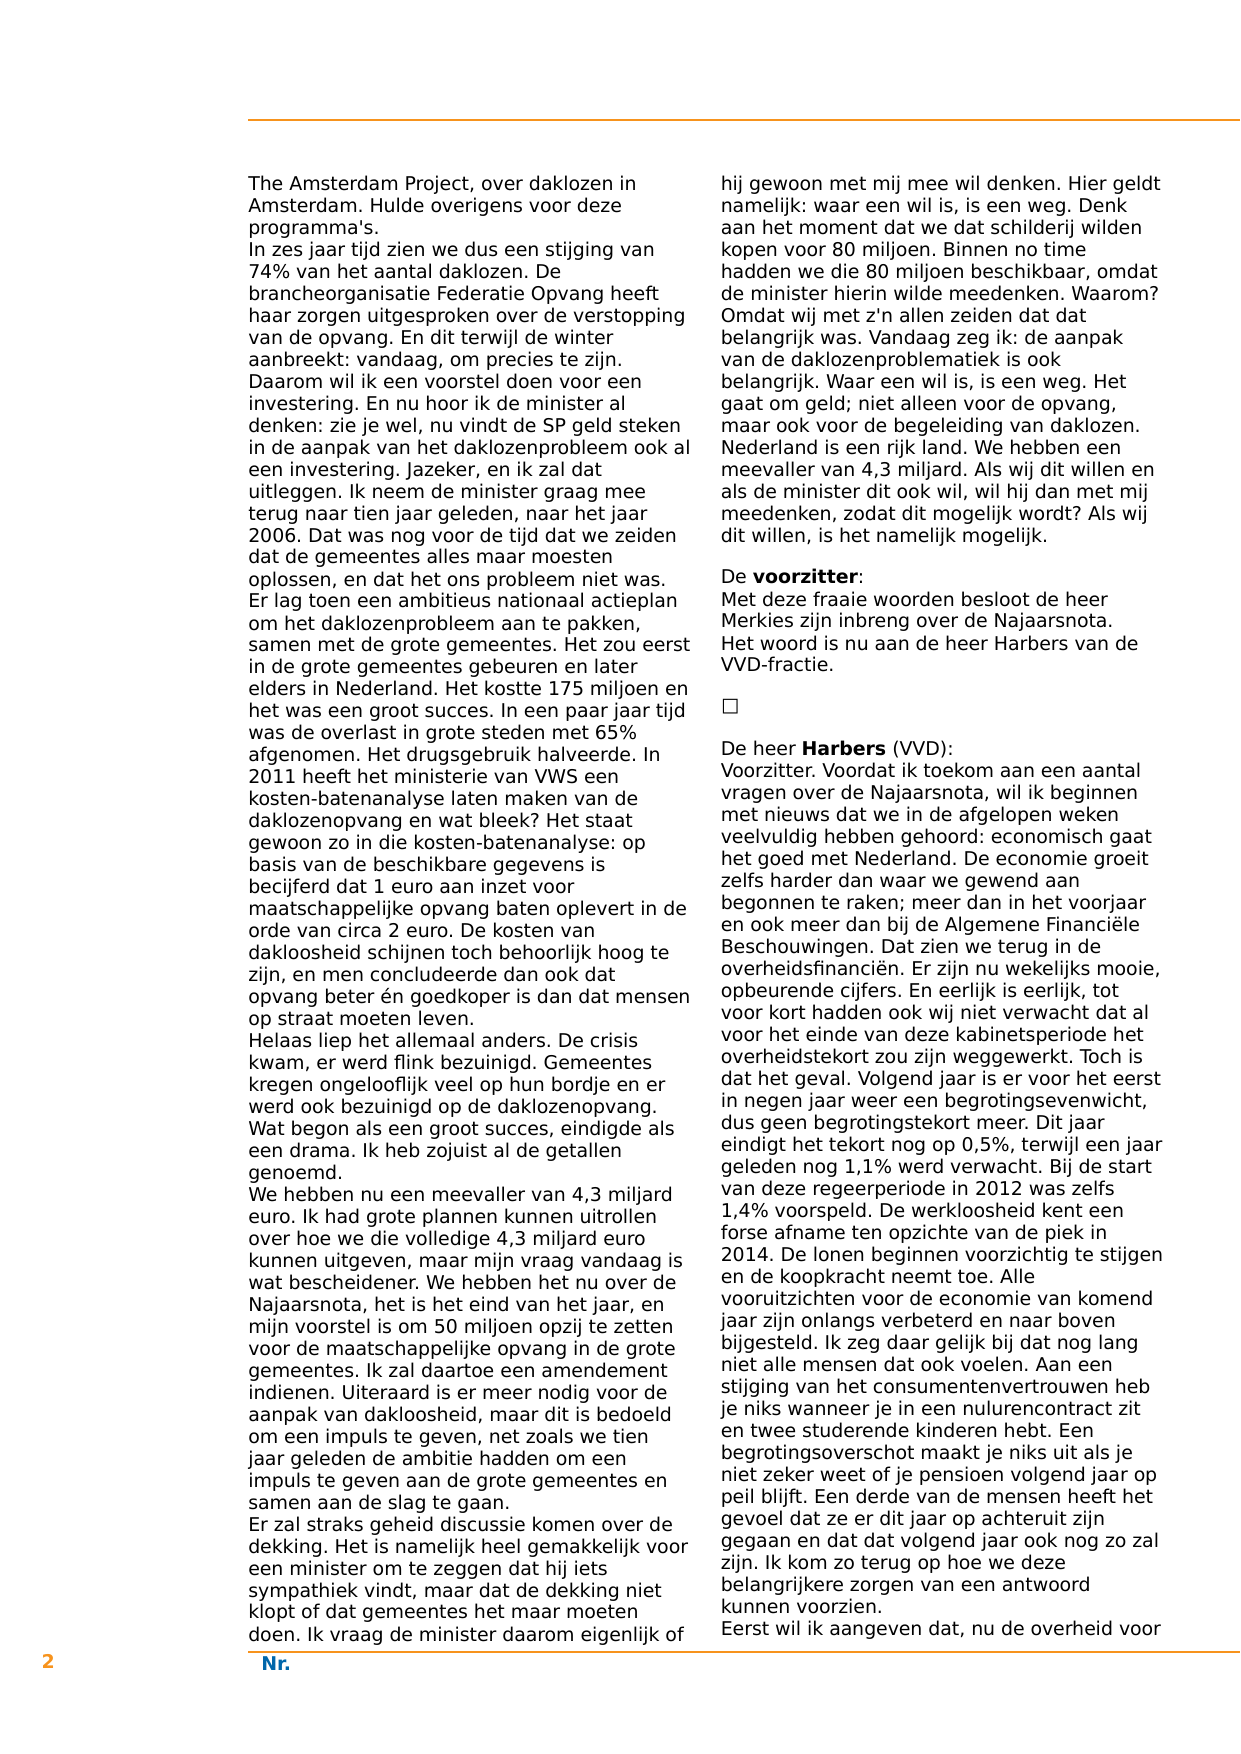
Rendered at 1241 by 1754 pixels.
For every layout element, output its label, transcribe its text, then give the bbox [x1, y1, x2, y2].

text hij gewoon met mij mee wil denken. Hier geldt namelijk: waar een wil is, is een weg. Denk aan het moment dat we dat schilderij wilden kopen voor 80 miljoen. Binnen no time hadden we die 80 miljoen beschikbaar, omdat de minister hierin wilde meedenken. Waarom? Omdat wij met z'n allen zeiden dat dat belangrijk was. Vandaag zeg ik: de aanpak van de daklozenproblematiek is ook belangrijk. Waar een wil is, is een weg. Het gaat om geld; niet alleen voor de opvang, maar ook voor de begeleiding van daklozen. Nederland is een rijk land. We hebben een meevaller van 4,3 miljard. Als wij dit willen en als de minister dit ook wil, wil hij dan met mij meedenken, zodat dit mogelijk wordt? Als wij dit willen, is het namelijk mogelijk. [721, 173, 1163, 546]
text De heer Harbers (VVD): [721, 738, 1163, 760]
text Helaas liep het allemaal anders. De crisis kwam, er werd flink bezuinigd. Gemeentes kregen ongelooflijk veel op hun bordje en er werd ook bezuinigd op de daklozenopvang. Wat begon als een groot succes, eindigde als een drama. Ik heb zojuist al de getallen genoemd. [248, 1030, 691, 1184]
text Het woord is nu aan de heer Harbers van de VVD-fractie. [721, 632, 1163, 676]
text Voorzitter. Voordat ik toekom aan een aantal vragen over de Najaarsnota, wil ik beginnen met nieuws dat we in de afgelopen weken veelvuldig hebben gehoord: economisch gaat het goed met Nederland. De economie groeit zelfs harder dan waar we gewend aan begonnen te raken; meer dan in het voorjaar en ook meer dan bij de Algemene Financiële Beschouwingen. Dat zien we terug in de overheidsfinanciën. Er zijn nu wekelijks mooie, opbeurende cijfers. En eerlijk is eerlijk, tot voor kort hadden ook wij niet verwacht dat al voor het einde van deze kabinetsperiode het overheidstekort zou zijn weggewerkt. Toch is dat het geval. Volgend jaar is er voor het eerst in negen jaar weer een begrotingsevenwicht, dus geen begrotingstekort meer. Dit jaar eindigt het tekort nog op 0,5%, terwijl een jaar geleden nog 1,1% werd verwacht. Bij de start van deze regeerperiode in 2012 was zelfs 1,4% voorspeld. De werkloosheid kent een forse afname ten opzichte van de piek in 2014. De lonen beginnen voorzichtig te stijgen en de koopkracht neemt toe. Alle vooruitzichten voor de economie van komend jaar zijn onlangs verbeterd en naar boven bijgesteld. Ik zeg daar gelijk bij dat nog lang niet alle mensen dat ook voelen. Aan een stijging van het consumentenvertrouwen heb je niks wanneer je in een nulurencontract zit en twee studerende kinderen hebt. Een begrotingsoverschot maakt je niks uit als je niet zeker weet of je pensioen volgend jaar op peil blijft. Een derde van de mensen heeft het gevoel dat ze er dit jaar op achteruit zijn gegaan en dat dat volgend jaar ook nog zo zal zijn. Ik kom zo terug op hoe we deze belangrijkere zorgen van een antwoord kunnen voorzien. [721, 760, 1163, 1617]
text We hebben nu een meevaller van 4,3 miljard euro. Ik had grote plannen kunnen uitrollen over hoe we die volledige 4,3 miljard euro kunnen uitgeven, maar mijn vraag vandaag is wat bescheidener. We hebben het nu over de Najaarsnota, het is het eind van het jaar, en mijn voorstel is om 50 miljoen opzij te zetten voor de maatschappelijke opvang in de grote gemeentes. Ik zal daartoe een amendement indienen. Uiteraard is er meer nodig voor de aanpak van dakloosheid, maar dit is bedoeld om een impuls te geven, net zoals we tien jaar geleden de ambitie hadden om een impuls te geven aan de grote gemeentes en samen aan de slag te gaan. [248, 1184, 691, 1513]
text In zes jaar tijd zien we dus een stijging van 74% van het aantal daklozen. De brancheorganisatie Federatie Opvang heeft haar zorgen uitgesproken over de verstopping van de opvang. En dit terwijl de winter aanbreekt: vandaag, om precies te zijn. [248, 239, 691, 371]
text Daarom wil ik een voorstel doen voor een investering. En nu hoor ik de minister al denken: zie je wel, nu vindt de SP geld steken in de aanpak van het daklozenprobleem ook al een investering. Jazeker, en ik zal dat uitleggen. Ik neem de minister graag mee terug naar tien jaar geleden, naar het jaar 2006. Dat was nog voor de tijd dat we zeiden dat de gemeentes alles maar moesten oplossen, en dat het ons probleem niet was. Er lag toen een ambitieus nationaal actieplan om het daklozenprobleem aan te pakken, samen met de grote gemeentes. Het zou eerst in de grote gemeentes gebeuren en later elders in Nederland. Het kostte 175 miljoen en het was een groot succes. In een paar jaar tijd was de overlast in grote steden met 65% afgenomen. Het drugsgebruik halveerde. In 2011 heeft het ministerie van VWS een kosten-batenanalyse laten maken van de daklozenopvang en wat bleek? Het staat gewoon zo in die kosten-batenanalyse: op basis van de beschikbare gegevens is becijferd dat 1 euro aan inzet voor maatschappelijke opvang baten oplevert in de orde van circa 2 euro. De kosten van dakloosheid schijnen toch behoorlijk hoog te zijn, en men concludeerde dan ook dat opvang beter én goedkoper is dan dat mensen op straat moeten leven. [248, 371, 691, 1030]
text Met deze fraaie woorden besloot de heer Merkies zijn inbreng over de Najaarsnota. [721, 588, 1163, 632]
text ⬜ [721, 696, 1163, 718]
text De voorzitter: [721, 566, 1163, 588]
text Eerst wil ik aangeven dat, nu de overheid voor [721, 1617, 1163, 1639]
text Er zal straks geheid discussie komen over de dekking. Het is namelijk heel gemakkelijk voor een minister om te zeggen dat hij iets sympathiek vindt, maar dat de dekking niet klopt of dat gemeentes het maar moeten doen. Ik vraag de minister daarom eigenlijk of [248, 1513, 691, 1645]
text The Amsterdam Project, over daklozen in Amsterdam. Hulde overigens voor deze programma's. [248, 173, 691, 239]
